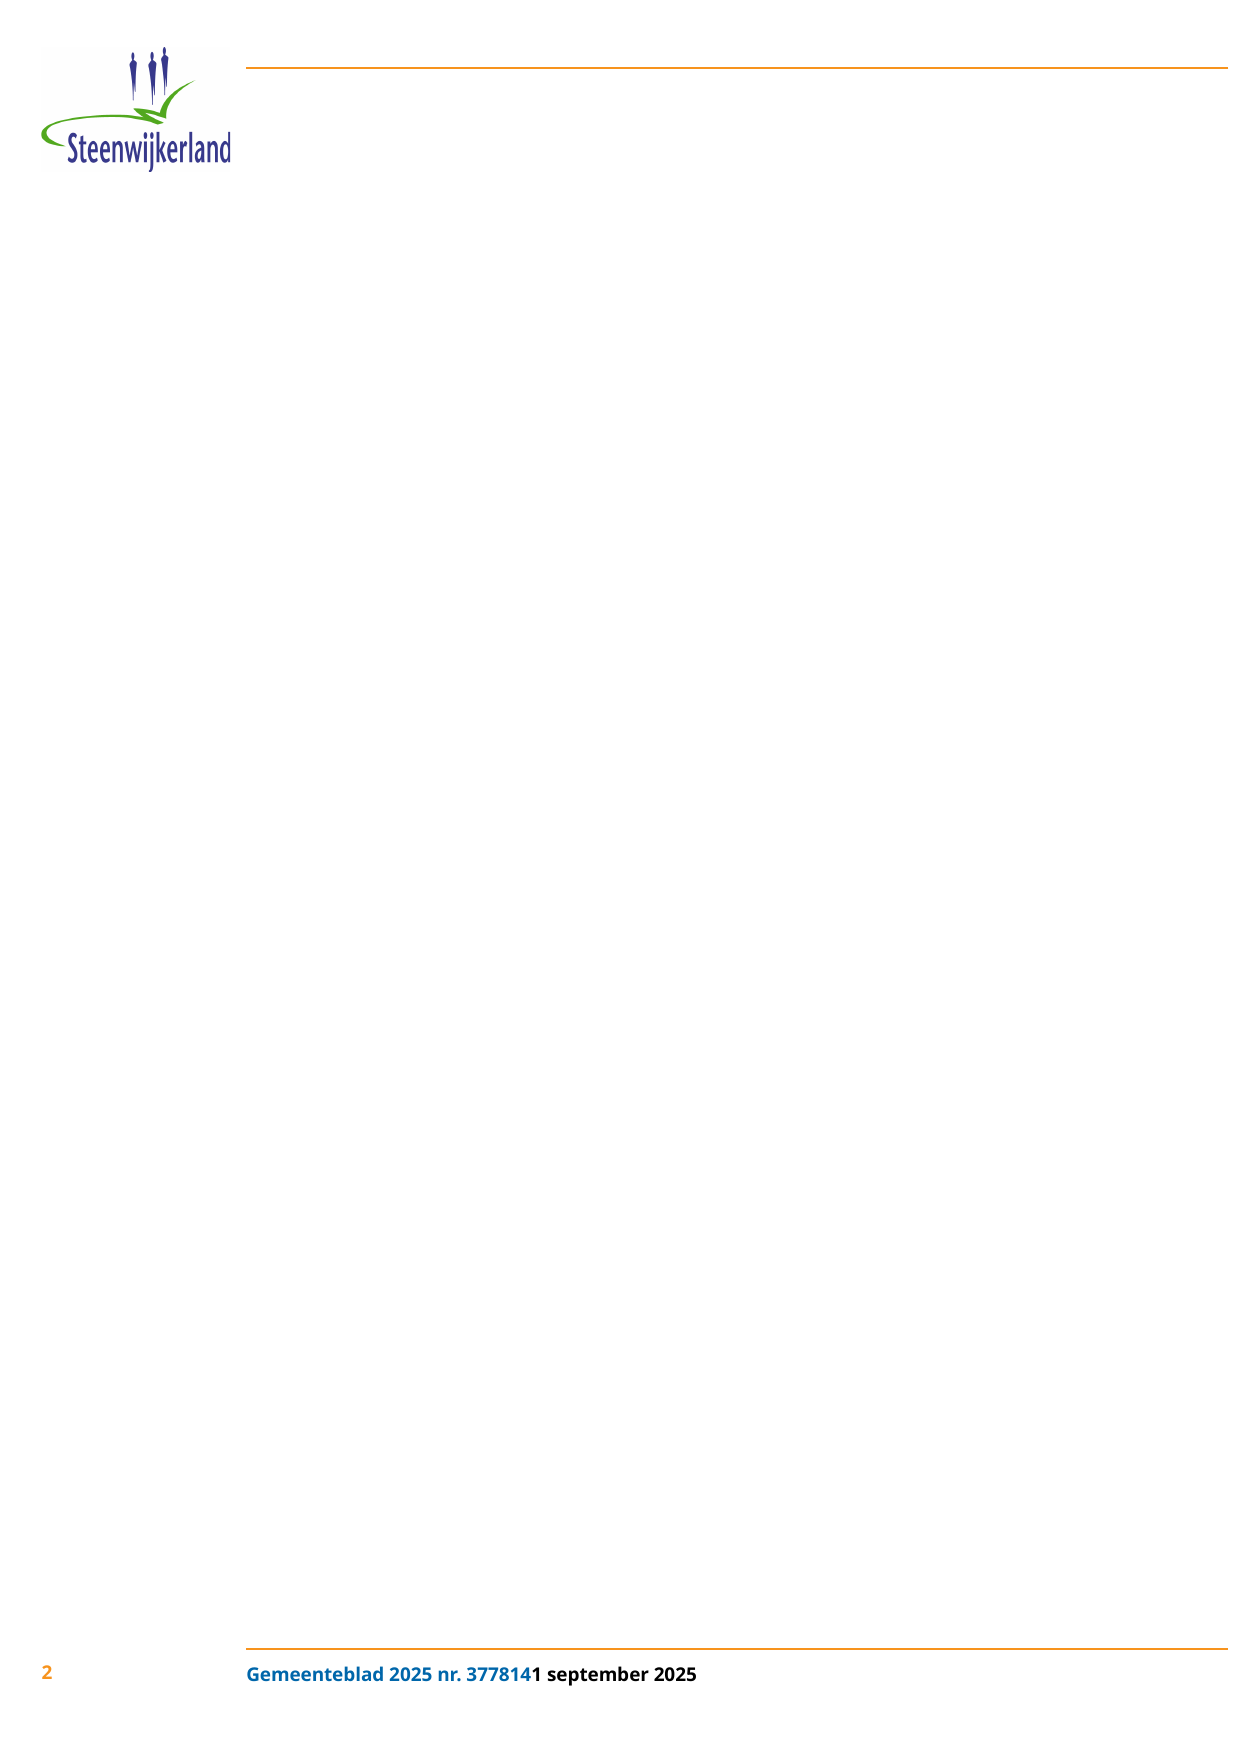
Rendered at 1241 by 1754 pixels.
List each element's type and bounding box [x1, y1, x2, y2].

picture [41, 47, 231, 172]
